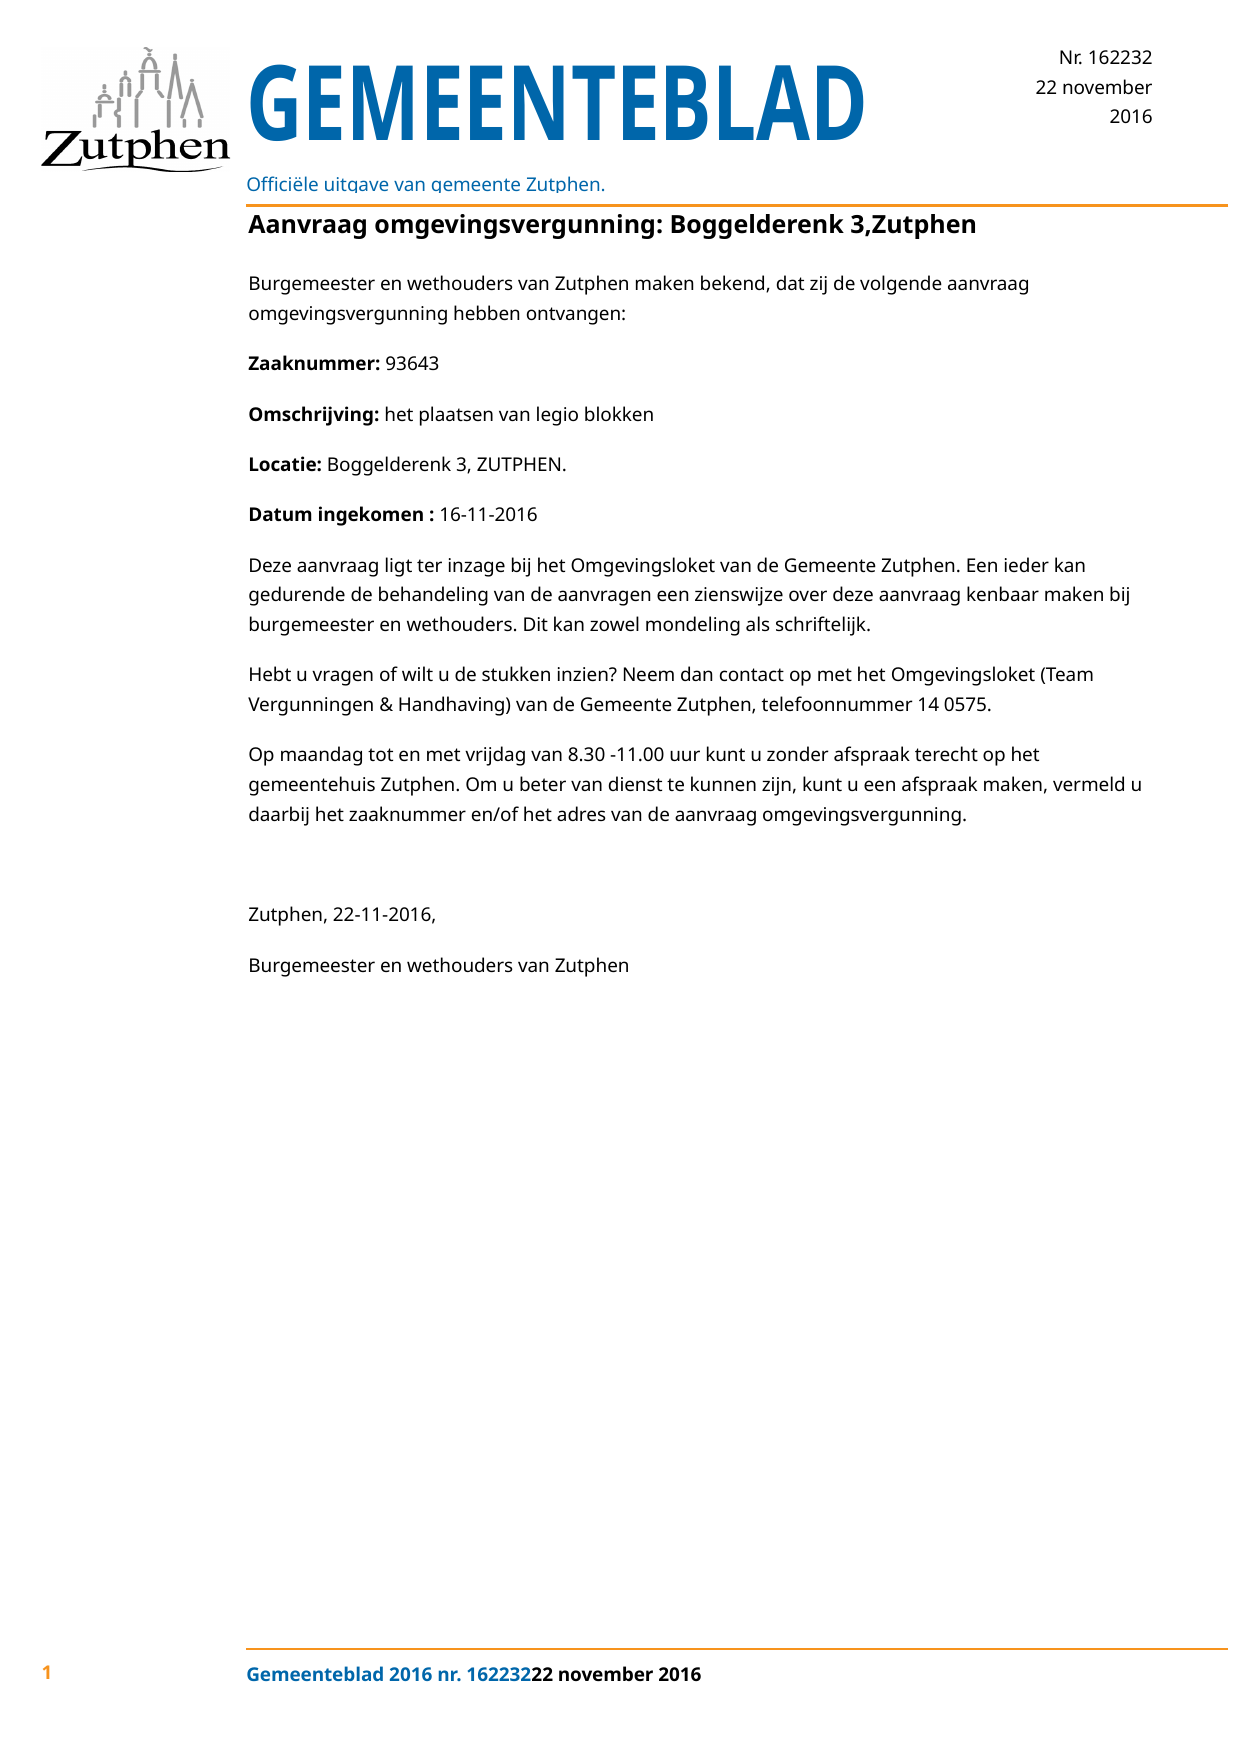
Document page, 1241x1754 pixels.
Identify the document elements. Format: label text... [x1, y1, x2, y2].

picture [41, 47, 231, 172]
text Op maandag tot en met vrijdag van 8.30 -11.00 uur kunt u zonder afspraak terecht op het gemeentehuis Zutphen. Om u beter van dienst te kunnen zijn, kunt u een afspraak maken, vermeld u daarbij het zaaknummer en/of het adres van de aanvraag omgevingsvergunning. [248, 742, 1152, 826]
text Deze aanvraag ligt ter inzage bij het Omgevingsloket van de Gemeente Zutphen. Een ieder kan gedurende de behandeling van de aanvragen een zienswijze over deze aanvraag kenbaar maken bij burgemeester en wethouders. Dit kan zowel mondeling als schriftelijk. [248, 552, 1152, 637]
text Burgemeester en wethouders van Zutphen maken bekend, dat zij de volgende aanvraag omgevingsvergunning hebben ontvangen: [248, 270, 1152, 326]
text Datum ingekomen : 16-11-2016 [248, 502, 1152, 527]
text Omschrijving: het plaatsen van legio blokken [248, 401, 1152, 426]
text Aanvraag omgevingsvergunning: Boggelderenk 3,Zutphen [248, 207, 1152, 241]
text Zaaknummer: 93643 [248, 350, 1152, 376]
text Locatie: Boggelderenk 3, ZUTPHEN. [248, 451, 1152, 477]
text Burgemeester en wethouders van Zutphen [248, 952, 1152, 978]
text Hebt u vragen of wilt u de stukken inzien? Neem dan contact op met het Omgevingsloket (Team Vergunningen & Handhaving) van de Gemeente Zutphen, telefoonnummer 14 0575. [248, 662, 1152, 717]
text Zutphen, 22-11-2016, [248, 902, 1152, 927]
